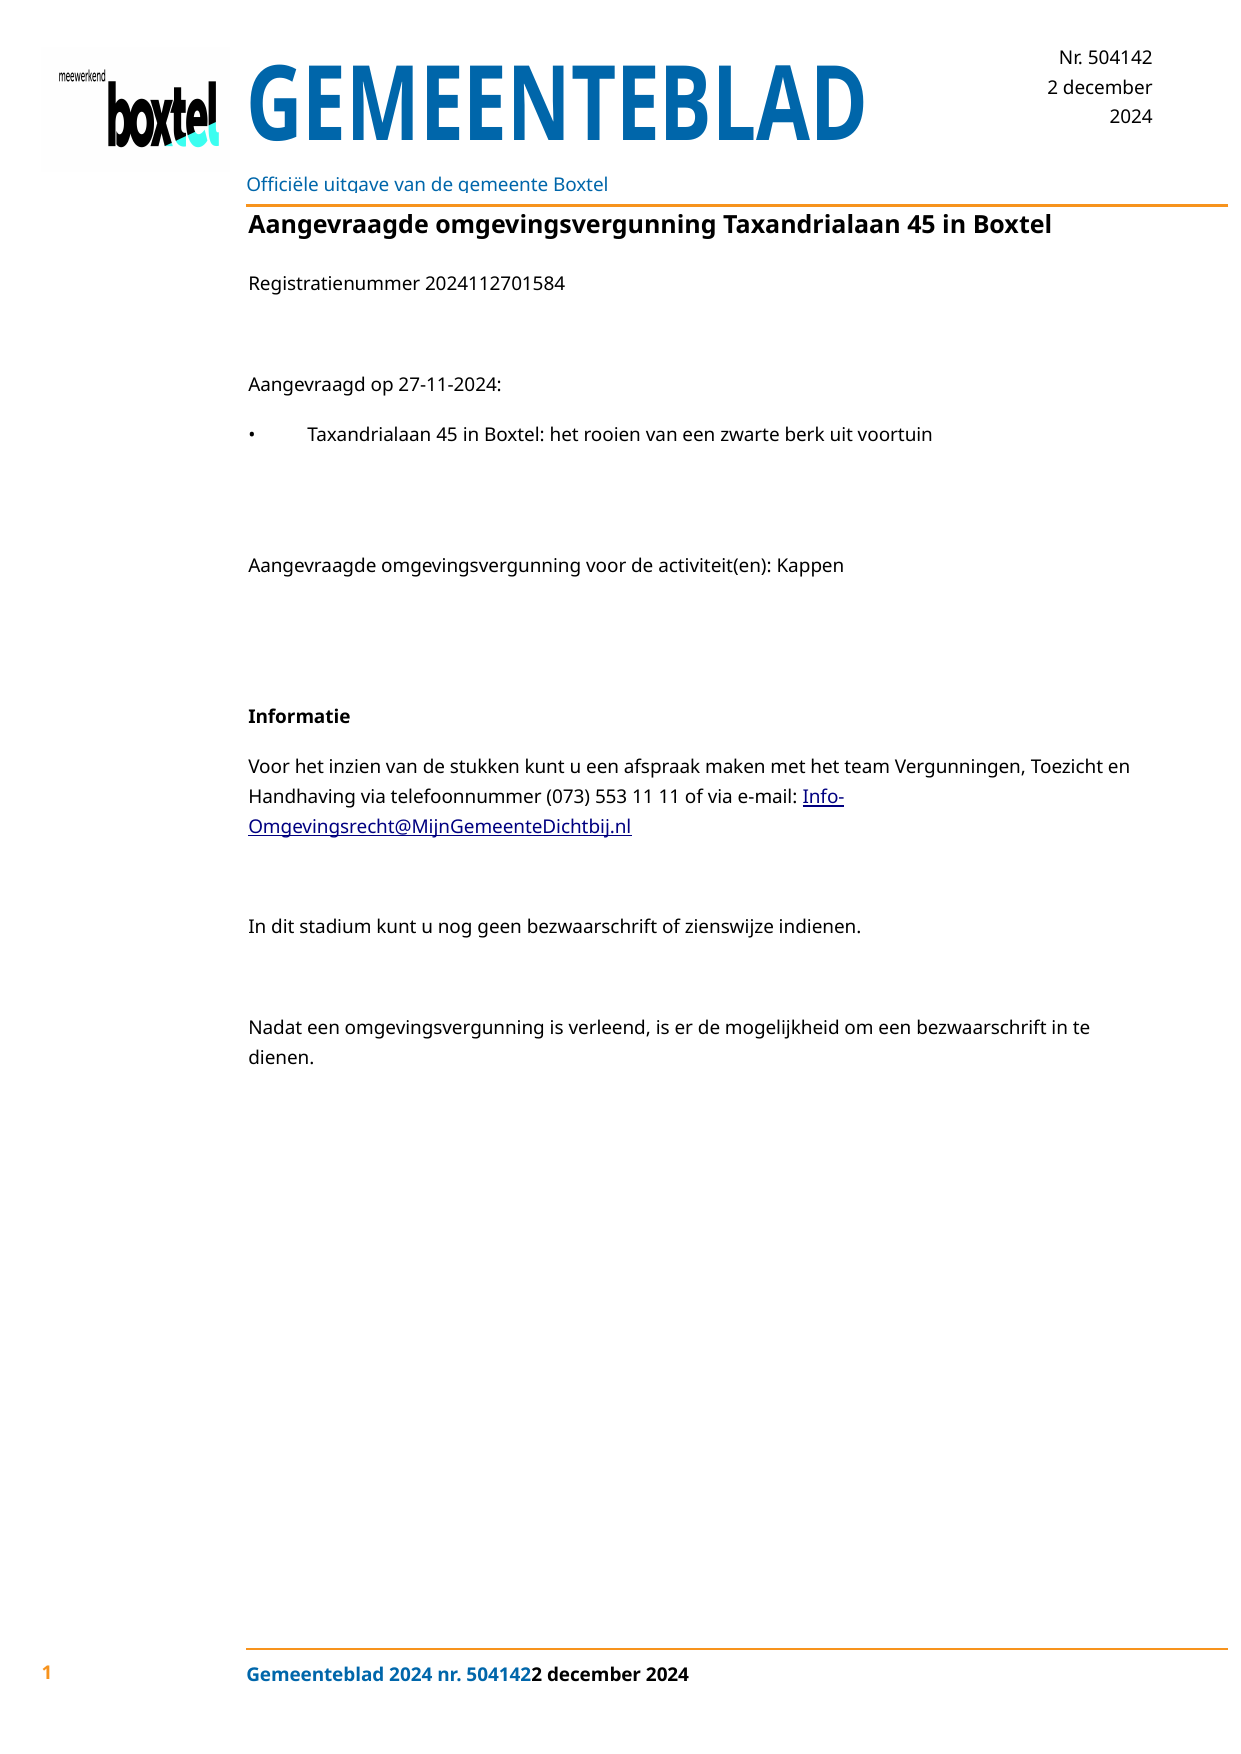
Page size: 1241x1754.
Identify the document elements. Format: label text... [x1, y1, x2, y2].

text Informatie [248, 703, 1152, 729]
picture [41, 47, 231, 172]
text Nadat een omgevingsvergunning is verleend, is er de mogelijkheid om een bezwaarschrift in te dienen. [248, 1014, 1152, 1070]
text Aangevraagd op 27-11-2024: [248, 371, 1152, 397]
text In dit stadium kunt u nog geen bezwaarschrift of zienswijze indienen. [248, 914, 1152, 939]
text Voor het inzien van de stukken kunt u een afspraak maken met het team Vergunningen, Toezicht en Handhaving via telefoonnummer (073) 553 11 11 of via e-mail: Info-Omgevingsrecht@MijnGemeenteDichtbij.nl [248, 754, 1152, 838]
list Taxandrialaan 45 in Boxtel: het rooien van een zwarte berk uit voortuin [248, 422, 1152, 447]
text Aangevraagde omgevingsvergunning voor de activiteit(en): Kappen [248, 552, 1152, 578]
text Aangevraagde omgevingsvergunning Taxandrialaan 45 in Boxtel [248, 207, 1152, 241]
text Registratienummer 2024112701584 [248, 270, 1152, 296]
